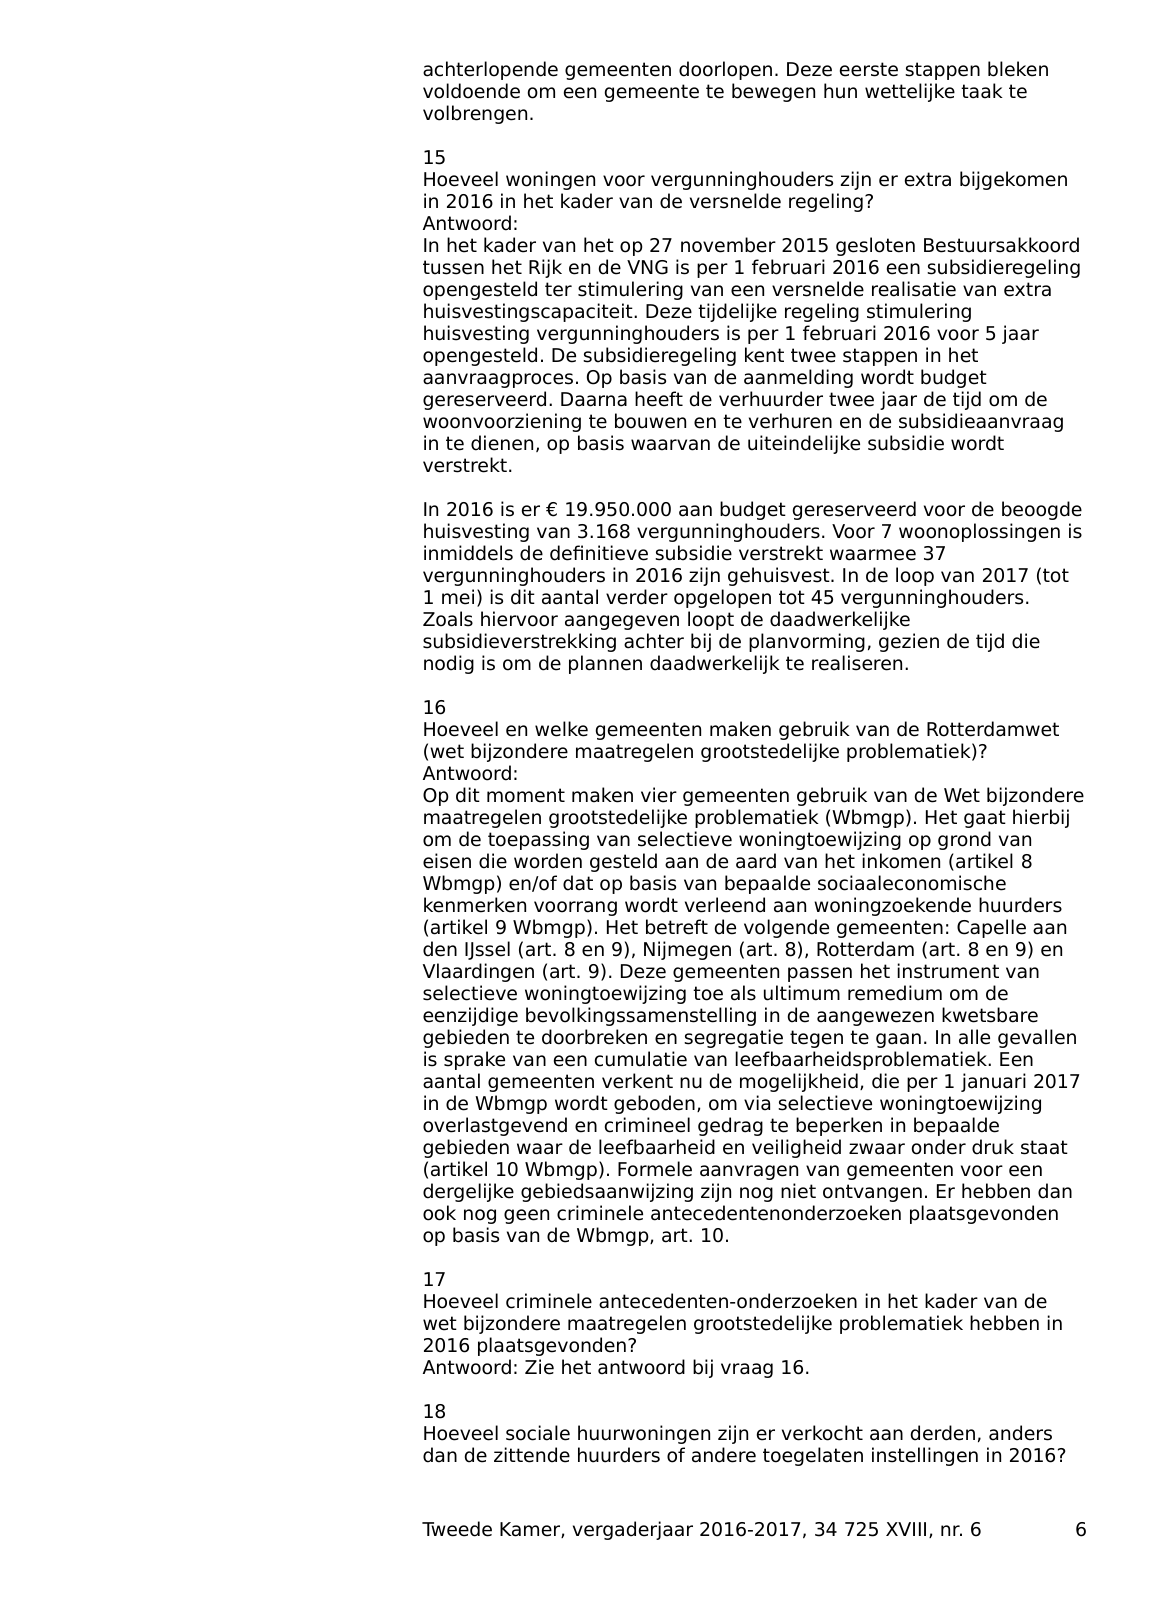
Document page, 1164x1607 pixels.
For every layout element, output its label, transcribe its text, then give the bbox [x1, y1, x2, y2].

text 18 [422, 1401, 1087, 1423]
text Hoeveel woningen voor vergunninghouders zijn er extra bijgekomen in 2016 in het kader van de versnelde regeling? [422, 169, 1087, 213]
text Hoeveel en welke gemeenten maken gebruik van de Rotterdamwet (wet bijzondere maatregelen grootstedelijke problematiek)? [422, 719, 1087, 763]
text 15 [422, 147, 1087, 169]
text 17 [422, 1269, 1087, 1291]
text 16 [422, 697, 1087, 719]
text Antwoord: [422, 213, 1087, 235]
text In 2016 is er € 19.950.000 aan budget gereserveerd voor de beoogde huisvesting van 3.168 vergunninghouders. Voor 7 woonoplossingen is inmiddels de definitieve subsidie verstrekt waarmee 37 vergunninghouders in 2016 zijn gehuisvest. In de loop van 2017 (tot 1 mei) is dit aantal verder opgelopen tot 45 vergunninghouders. Zoals hiervoor aangegeven loopt de daadwerkelijke subsidieverstrekking achter bij de planvorming, gezien de tijd die nodig is om de plannen daadwerkelijk te realiseren. [422, 499, 1087, 675]
text Antwoord: Zie het antwoord bij vraag 16. [422, 1357, 1087, 1379]
text Antwoord: [422, 763, 1087, 785]
text Hoeveel criminele antecedenten-onderzoeken in het kader van de wet bijzondere maatregelen grootstedelijke problematiek hebben in 2016 plaatsgevonden? [422, 1291, 1087, 1357]
text Hoeveel sociale huurwoningen zijn er verkocht aan derden, anders dan de zittende huurders of andere toegelaten instellingen in 2016? [422, 1423, 1087, 1467]
text achterlopende gemeenten doorlopen. Deze eerste stappen bleken voldoende om een gemeente te bewegen hun wettelijke taak te volbrengen. [422, 59, 1087, 125]
text Op dit moment maken vier gemeenten gebruik van de Wet bijzondere maatregelen grootstedelijke problematiek (Wbmgp). Het gaat hierbij om de toepassing van selectieve woningtoewijzing op grond van eisen die worden gesteld aan de aard van het inkomen (artikel 8 Wbmgp) en/of dat op basis van bepaalde sociaaleconomische kenmerken voorrang wordt verleend aan woningzoekende huurders (artikel 9 Wbmgp). Het betreft de volgende gemeenten: Capelle aan den IJssel (art. 8 en 9), Nijmegen (art. 8), Rotterdam (art. 8 en 9) en Vlaardingen (art. 9). Deze gemeenten passen het instrument van selectieve woningtoewijzing toe als ultimum remedium om de eenzijdige bevolkingssamenstelling in de aangewezen kwetsbare gebieden te doorbreken en segregatie tegen te gaan. In alle gevallen is sprake van een cumulatie van leefbaarheidsproblematiek. Een aantal gemeenten verkent nu de mogelijkheid, die per 1 januari 2017 in de Wbmgp wordt geboden, om via selectieve woningtoewijzing overlastgevend en crimineel gedrag te beperken in bepaalde gebieden waar de leefbaarheid en veiligheid zwaar onder druk staat (artikel 10 Wbmgp). Formele aanvragen van gemeenten voor een dergelijke gebiedsaanwijzing zijn nog niet ontvangen. Er hebben dan ook nog geen criminele antecedentenonderzoeken plaatsgevonden op basis van de Wbmgp, art. 10. [422, 785, 1087, 1247]
text In het kader van het op 27 november 2015 gesloten Bestuursakkoord tussen het Rijk en de VNG is per 1 februari 2016 een subsidieregeling opengesteld ter stimulering van een versnelde realisatie van extra huisvestingscapaciteit. Deze tijdelijke regeling stimulering huisvesting vergunninghouders is per 1 februari 2016 voor 5 jaar opengesteld. De subsidieregeling kent twee stappen in het aanvraagproces. Op basis van de aanmelding wordt budget gereserveerd. Daarna heeft de verhuurder twee jaar de tijd om de woonvoorziening te bouwen en te verhuren en de subsidieaanvraag in te dienen, op basis waarvan de uiteindelijke subsidie wordt verstrekt. [422, 235, 1087, 477]
